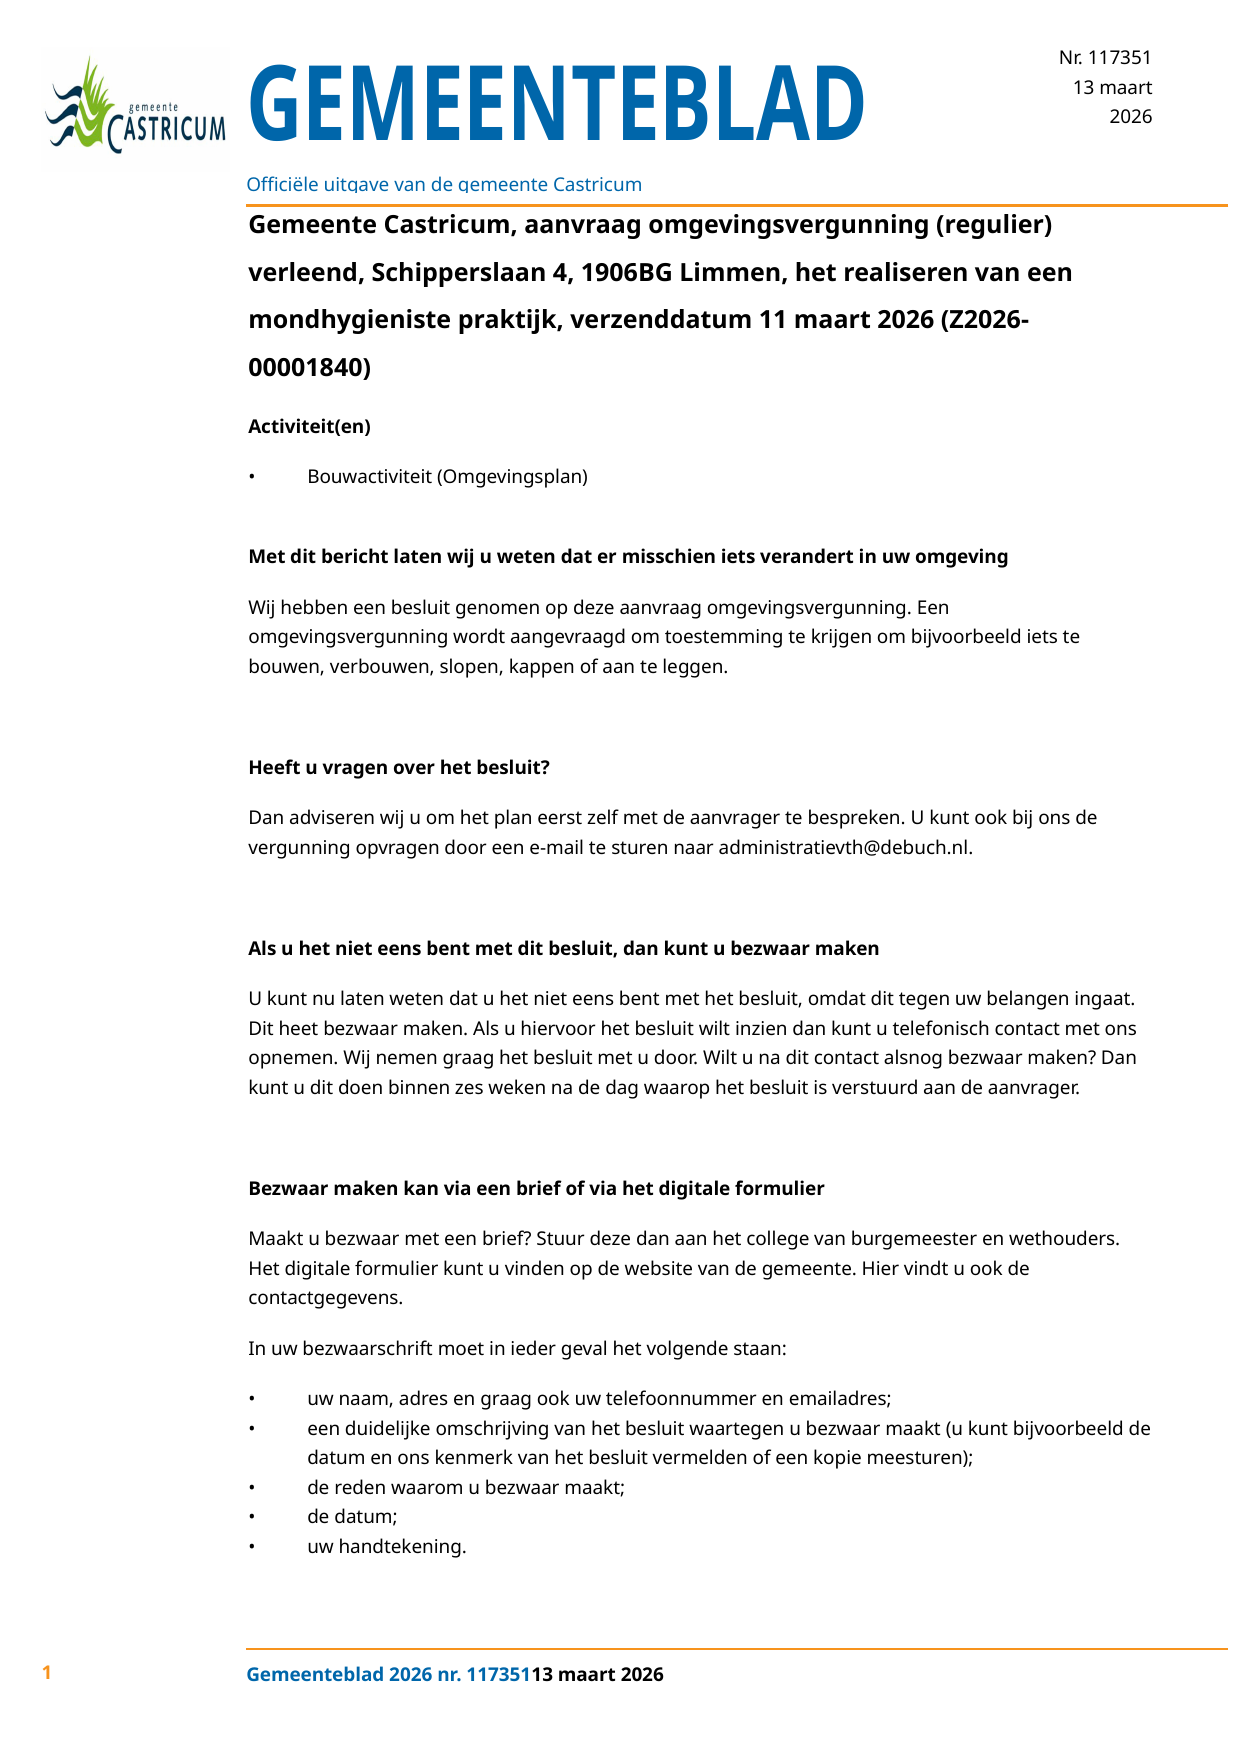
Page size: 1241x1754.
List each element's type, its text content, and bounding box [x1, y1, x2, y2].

text Activiteit(en) [248, 413, 1152, 439]
list de reden waarom u bezwaar maakt; [248, 1474, 1152, 1500]
list Bouwactiviteit (Omgevingsplan) [248, 463, 1152, 489]
list uw handtekening. [248, 1533, 1152, 1559]
text Maakt u bezwaar met een brief? Stuur deze dan aan het college van burgemeester en wethouders. Het digitale formulier kunt u vinden op de website van de gemeente. Hier vindt u ook de contactgegevens. [248, 1225, 1152, 1310]
text Als u het niet eens bent met dit besluit, dan kunt u bezwaar maken [248, 935, 1152, 961]
list uw naam, adres en graag ook uw telefoonnummer en emailadres; [248, 1385, 1152, 1411]
text Wij hebben een besluit genomen op deze aanvraag omgevingsvergunning. Een omgevingsvergunning wordt aangevraagd om toestemming te krijgen om bijvoorbeeld iets te bouwen, verbouwen, slopen, kappen of aan te leggen. [248, 594, 1152, 679]
text Bezwaar maken kan via een brief of via het digitale formulier [248, 1175, 1152, 1201]
list een duidelijke omschrijving van het besluit waartegen u bezwaar maakt (u kunt bijvoorbeeld de datum en ons kenmerk van het besluit vermelden of een kopie meesturen); [248, 1415, 1152, 1470]
text Heeft u vragen over het besluit? [248, 754, 1152, 780]
picture [41, 47, 231, 172]
text Gemeente Castricum, aanvraag omgevingsvergunning (regulier) verleend, Schipperslaan 4, 1906BG Limmen, het realiseren van een mondhygieniste praktijk, verzenddatum 11 maart 2026 (Z2026-00001840) [248, 207, 1152, 384]
text Met dit bericht laten wij u weten dat er misschien iets verandert in uw omgeving [248, 543, 1152, 569]
list de datum; [248, 1503, 1152, 1529]
text In uw bezwaarschrift moet in ieder geval het volgende staan: [248, 1335, 1152, 1361]
text U kunt nu laten weten dat u het niet eens bent met het besluit, omdat dit tegen uw belangen ingaat. Dit heet bezwaar maken. Als u hiervoor het besluit wilt inzien dan kunt u telefonisch contact met ons opnemen. Wij nemen graag het besluit met u door. Wilt u na dit contact alsnog bezwaar maken? Dan kunt u dit doen binnen zes weken na de dag waarop het besluit is verstuurd aan de aanvrager. [248, 985, 1152, 1100]
text Dan adviseren wij u om het plan eerst zelf met de aanvrager te bespreken. U kunt ook bij ons de vergunning opvragen door een e-mail te sturen naar administratievth@debuch.nl. [248, 804, 1152, 860]
